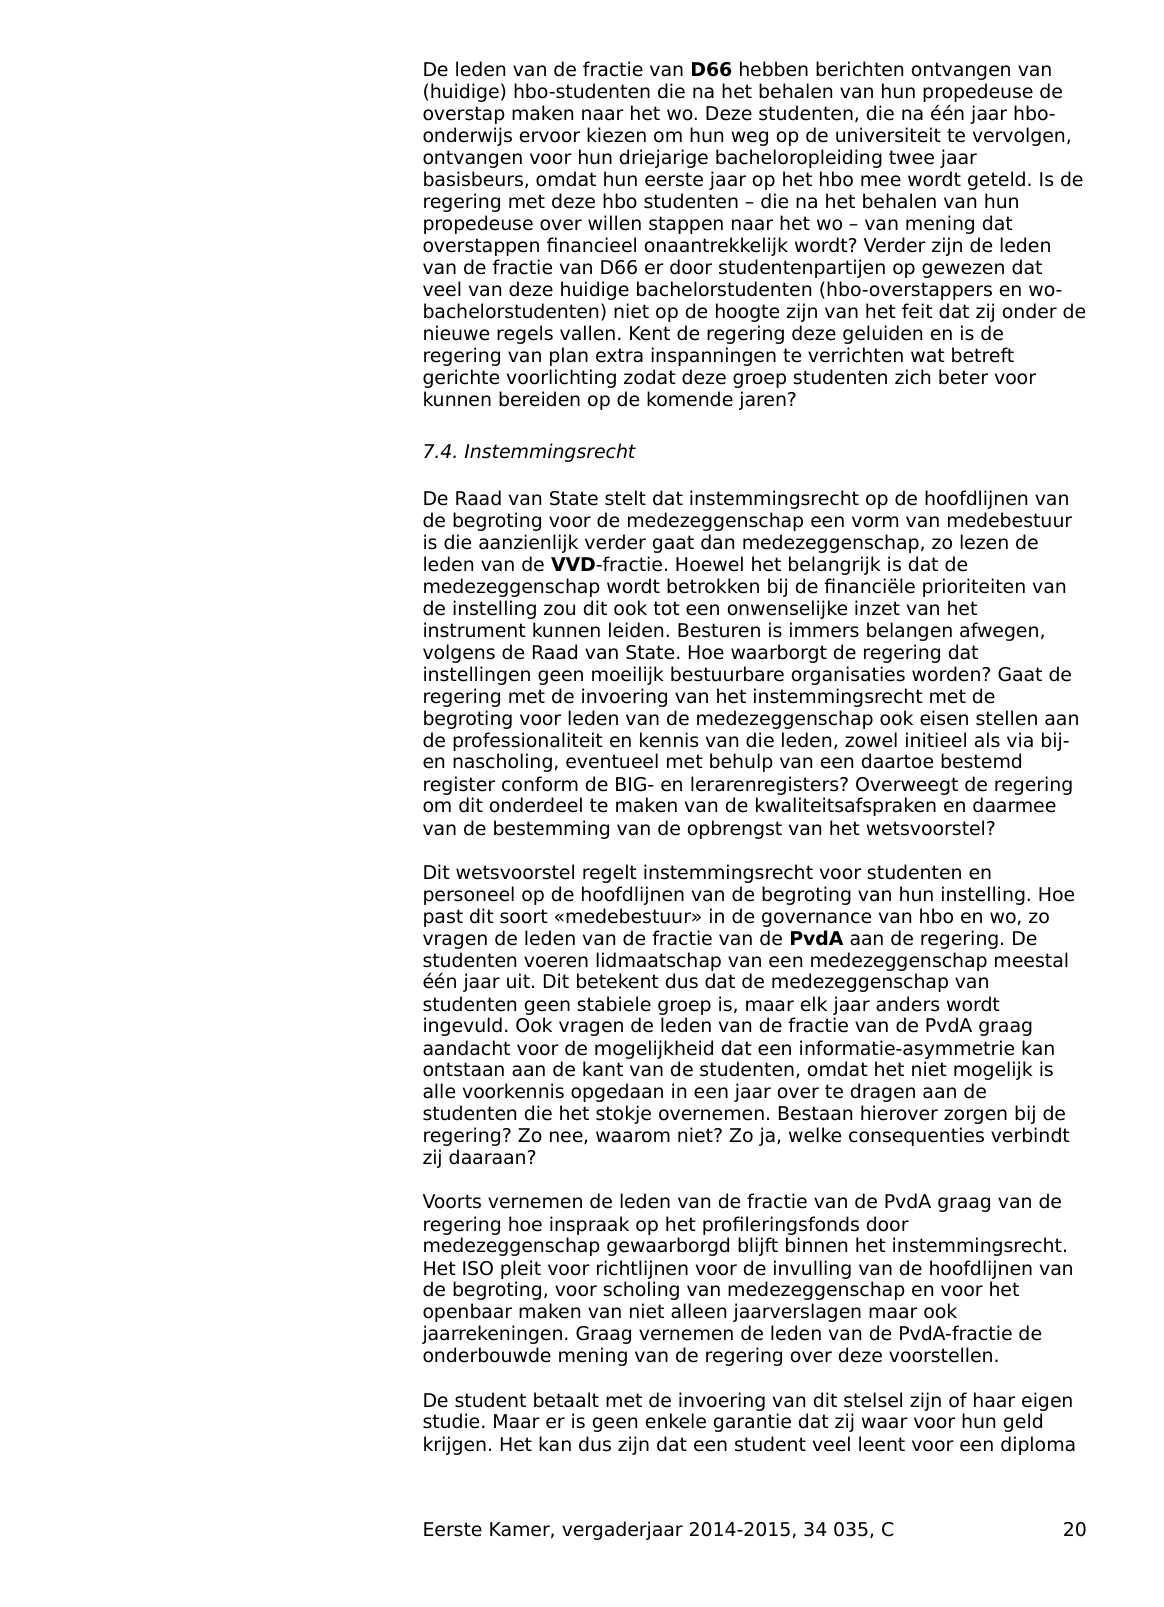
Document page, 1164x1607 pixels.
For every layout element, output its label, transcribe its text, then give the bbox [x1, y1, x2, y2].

subtitle 7.4. Instemmingsrecht [422, 441, 1087, 463]
text De leden van de fractie van D66 hebben berichten ontvangen van (huidige) hbo-studenten die na het behalen van hun propedeuse de overstap maken naar het wo. Deze studenten, die na één jaar hbo-onderwijs ervoor kiezen om hun weg op de universiteit te vervolgen, ontvangen voor hun driejarige bacheloropleiding twee jaar basisbeurs, omdat hun eerste jaar op het hbo mee wordt geteld. Is de regering met deze hbo studenten – die na het behalen van hun propedeuse over willen stappen naar het wo – van mening dat overstappen financieel onaantrekkelijk wordt? Verder zijn de leden van de fractie van D66 er door studentenpartijen op gewezen dat veel van deze huidige bachelorstudenten (hbo-overstappers en wo-bachelorstudenten) niet op de hoogte zijn van het feit dat zij onder de nieuwe regels vallen. Kent de regering deze geluiden en is de regering van plan extra inspanningen te verrichten wat betreft gerichte voorlichting zodat deze groep studenten zich beter voor kunnen bereiden op de komende jaren? [422, 59, 1087, 411]
text Voorts vernemen de leden van de fractie van de PvdA graag van de regering hoe inspraak op het profileringsfonds door medezeggenschap gewaarborgd blijft binnen het instemmingsrecht. Het ISO pleit voor richtlijnen voor de invulling van de hoofdlijnen van de begroting, voor scholing van medezeggenschap en voor het openbaar maken van niet alleen jaarverslagen maar ook jaarrekeningen. Graag vernemen de leden van de PvdA-fractie de onderbouwde mening van de regering over deze voorstellen. [422, 1191, 1087, 1367]
text De student betaalt met de invoering van dit stelsel zijn of haar eigen studie. Maar er is geen enkele garantie dat zij waar voor hun geld krijgen. Het kan dus zijn dat een student veel leent voor een diploma [422, 1389, 1087, 1455]
text De Raad van State stelt dat instemmingsrecht op de hoofdlijnen van de begroting voor de medezeggenschap een vorm van medebestuur is die aanzienlijk verder gaat dan medezeggenschap, zo lezen de leden van de VVD-fractie. Hoewel het belangrijk is dat de medezeggenschap wordt betrokken bij de financiële prioriteiten van de instelling zou dit ook tot een onwenselijke inzet van het instrument kunnen leiden. Besturen is immers belangen afwegen, volgens de Raad van State. Hoe waarborgt de regering dat instellingen geen moeilijk bestuurbare organisaties worden? Gaat de regering met de invoering van het instemmingsrecht met de begroting voor leden van de medezeggenschap ook eisen stellen aan de professionaliteit en kennis van die leden, zowel initieel als via bij- en nascholing, eventueel met behulp van een daartoe bestemd register conform de BIG- en lerarenregisters? Overweegt de regering om dit onderdeel te maken van de kwaliteitsafspraken en daarmee van de bestemming van de opbrengst van het wetsvoorstel? [422, 488, 1087, 839]
text Dit wetsvoorstel regelt instemmingsrecht voor studenten en personeel op de hoofdlijnen van de begroting van hun instelling. Hoe past dit soort «medebestuur» in de governance van hbo en wo, zo vragen de leden van de fractie van de PvdA aan de regering. De studenten voeren lidmaatschap van een medezeggenschap meestal één jaar uit. Dit betekent dus dat de medezeggenschap van studenten geen stabiele groep is, maar elk jaar anders wordt ingevuld. Ook vragen de leden van de fractie van de PvdA graag aandacht voor de mogelijkheid dat een informatie-asymmetrie kan ontstaan aan de kant van de studenten, omdat het niet mogelijk is alle voorkennis opgedaan in een jaar over te dragen aan de studenten die het stokje overnemen. Bestaan hierover zorgen bij de regering? Zo nee, waarom niet? Zo ja, welke consequenties verbindt zij daaraan? [422, 862, 1087, 1169]
